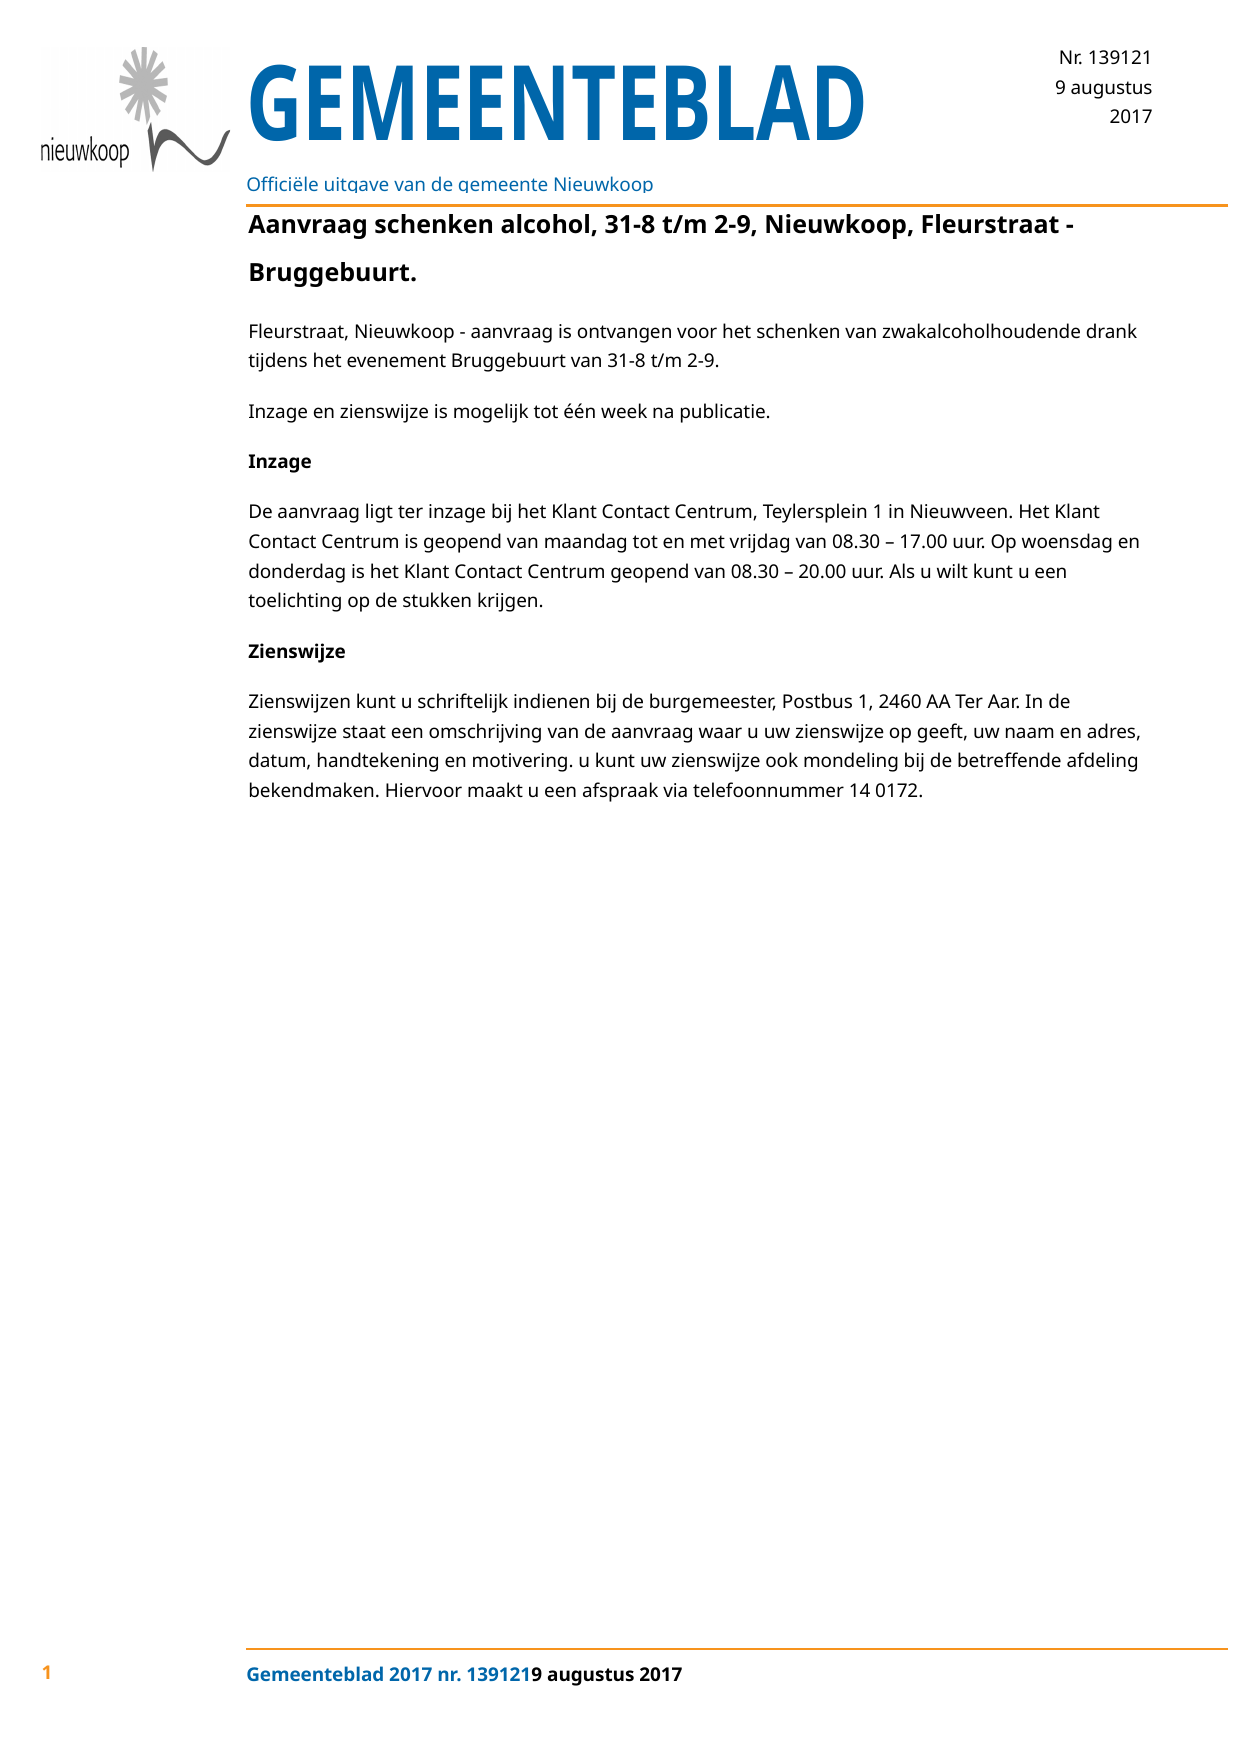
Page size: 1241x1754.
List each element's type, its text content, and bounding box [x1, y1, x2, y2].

text Zienswijze [248, 638, 1152, 664]
text Inzage [248, 448, 1152, 474]
text De aanvraag ligt ter inzage bij het Klant Contact Centrum, Teylersplein 1 in Nieuwveen. Het Klant Contact Centrum is geopend van maandag tot en met vrijdag van 08.30 – 17.00 uur. Op woensdag en donderdag is het Klant Contact Centrum geopend van 08.30 – 20.00 uur. Als u wilt kunt u een toelichting op de stukken krijgen. [248, 499, 1152, 613]
text Fleurstraat, Nieuwkoop - aanvraag is ontvangen voor het schenken van zwakalcoholhoudende drank tijdens het evenement Bruggebuurt van 31-8 t/m 2-9. [248, 318, 1152, 373]
picture [41, 47, 231, 172]
text Aanvraag schenken alcohol, 31-8 t/m 2-9, Nieuwkoop, Fleurstraat - Bruggebuurt. [248, 207, 1152, 288]
text Zienswijzen kunt u schriftelijk indienen bij de burgemeester, Postbus 1, 2460 AA Ter Aar. In de zienswijze staat een omschrijving van de aanvraag waar u uw zienswijze op geeft, uw naam en adres, datum, handtekening en motivering. u kunt uw zienswijze ook mondeling bij de betreffende afdeling bekendmaken. Hiervoor maakt u een afspraak via telefoonnummer 14 0172. [248, 688, 1152, 803]
text Inzage en zienswijze is mogelijk tot één week na publicatie. [248, 398, 1152, 424]
